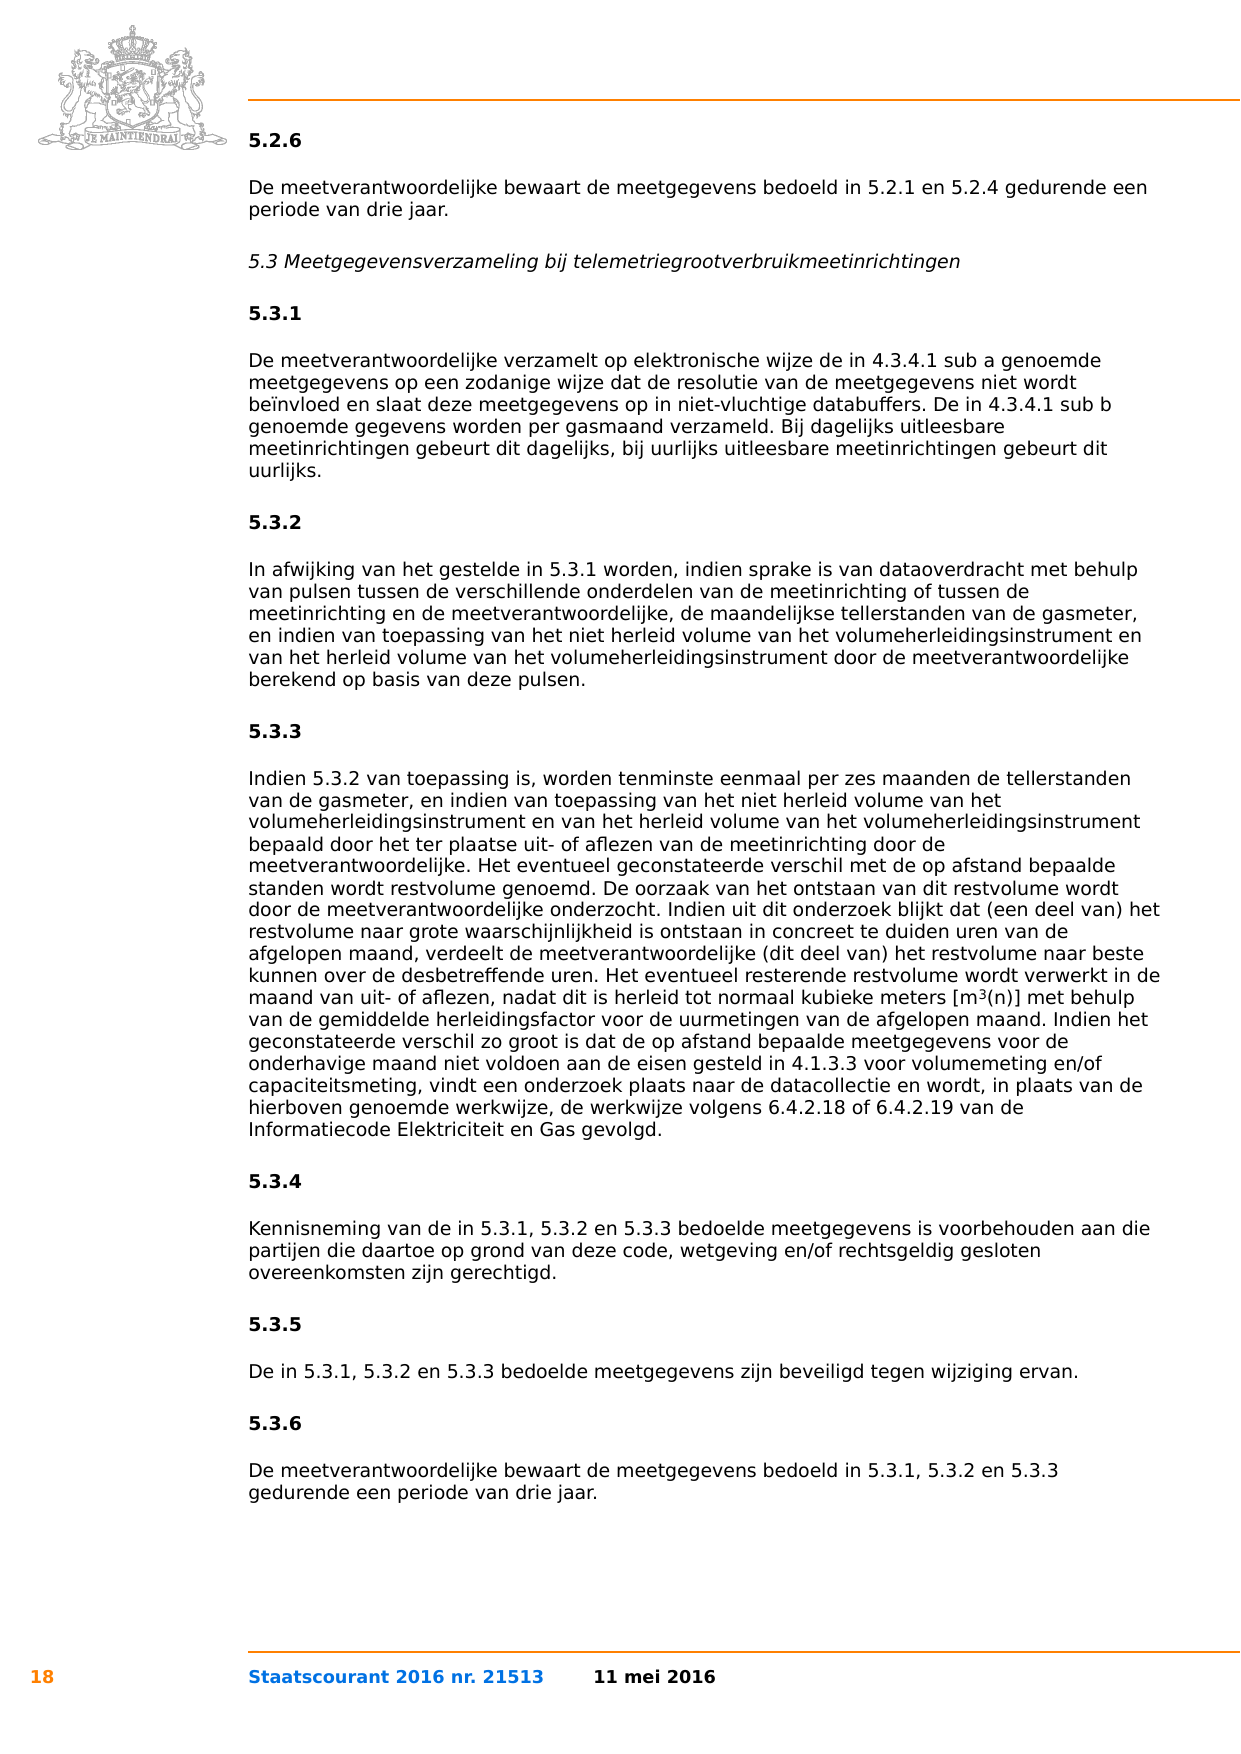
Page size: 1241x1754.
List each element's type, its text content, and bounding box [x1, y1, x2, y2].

picture [38, 25, 227, 150]
subtitle 5.2.6 [248, 130, 1163, 152]
text Kennisneming van de in 5.3.1, 5.3.2 en 5.3.3 bedoelde meetgegevens is voorbehouden aan die partijen die daartoe op grond van deze code, wetgeving en/of rechtsgeldig gesloten overeenkomsten zijn gerechtigd. [248, 1218, 1163, 1284]
subtitle 5.3.1 [248, 303, 1163, 325]
subtitle 5.3.2 [248, 512, 1163, 534]
text De meetverantwoordelijke verzamelt op elektronische wijze de in 4.3.4.1 sub a genoemde meetgegevens op een zodanige wijze dat de resolutie van de meetgegevens niet wordt beïnvloed en slaat deze meetgegevens op in niet-vluchtige databuffers. De in 4.3.4.1 sub b genoemde gegevens worden per gasmaand verzameld. Bij dagelijks uitleesbare meetinrichtingen gebeurt dit dagelijks, bij uurlijks uitleesbare meetinrichtingen gebeurt dit uurlijks. [248, 350, 1163, 482]
text De in 5.3.1, 5.3.2 en 5.3.3 bedoelde meetgegevens zijn beveiligd tegen wijziging ervan. [248, 1361, 1163, 1383]
text In afwijking van het gestelde in 5.3.1 worden, indien sprake is van dataoverdracht met behulp van pulsen tussen de verschillende onderdelen van de meetinrichting of tussen de meetinrichting en de meetverantwoordelijke, de maandelijkse tellerstanden van de gasmeter, en indien van toepassing van het niet herleid volume van het volumeherleidingsinstrument en van het herleid volume van het volumeherleidingsinstrument door de meetverantwoordelijke berekend op basis van deze pulsen. [248, 559, 1163, 691]
text De meetverantwoordelijke bewaart de meetgegevens bedoeld in 5.2.1 en 5.2.4 gedurende een periode van drie jaar. [248, 177, 1163, 221]
subtitle 5.3.3 [248, 721, 1163, 742]
text Indien 5.3.2 van toepassing is, worden tenminste eenmaal per zes maanden de tellerstanden van de gasmeter, en indien van toepassing van het niet herleid volume van het volumeherleidingsinstrument en van het herleid volume van het volumeherleidingsinstrument bepaald door het ter plaatse uit- of aflezen van de meetinrichting door de meetverantwoordelijke. Het eventueel geconstateerde verschil met de op afstand bepaalde standen wordt restvolume genoemd. De oorzaak van het ontstaan van dit restvolume wordt door de meetverantwoordelijke onderzocht. Indien uit dit onderzoek blijkt dat (een deel van) het restvolume naar grote waarschijnlijkheid is ontstaan in concreet te duiden uren van de afgelopen maand, verdeelt de meetverantwoordelijke (dit deel van) het restvolume naar beste kunnen over de desbetreffende uren. Het eventueel resterende restvolume wordt verwerkt in de maand van uit- of aflezen, nadat dit is herleid tot normaal kubieke meters [m3(n)] met behulp van de gemiddelde herleidingsfactor voor de uurmetingen van de afgelopen maand. Indien het geconstateerde verschil zo groot is dat de op afstand bepaalde meetgegevens voor de onderhavige maand niet voldoen aan de eisen gesteld in 4.1.3.3 voor volumemeting en/of capaciteitsmeting, vindt een onderzoek plaats naar de datacollectie en wordt, in plaats van de hierboven genoemde werkwijze, de werkwijze volgens 6.4.2.18 of 6.4.2.19 van de Informatiecode Elektriciteit en Gas gevolgd. [248, 767, 1163, 1141]
subtitle 5.3.5 [248, 1314, 1163, 1336]
subtitle 5.3 Meetgegevensverzameling bij telemetriegrootverbruikmeetinrichtingen [248, 251, 1163, 273]
text De meetverantwoordelijke bewaart de meetgegevens bedoeld in 5.3.1, 5.3.2 en 5.3.3 gedurende een periode van drie jaar. [248, 1460, 1163, 1504]
subtitle 5.3.4 [248, 1171, 1163, 1193]
subtitle 5.3.6 [248, 1413, 1163, 1435]
